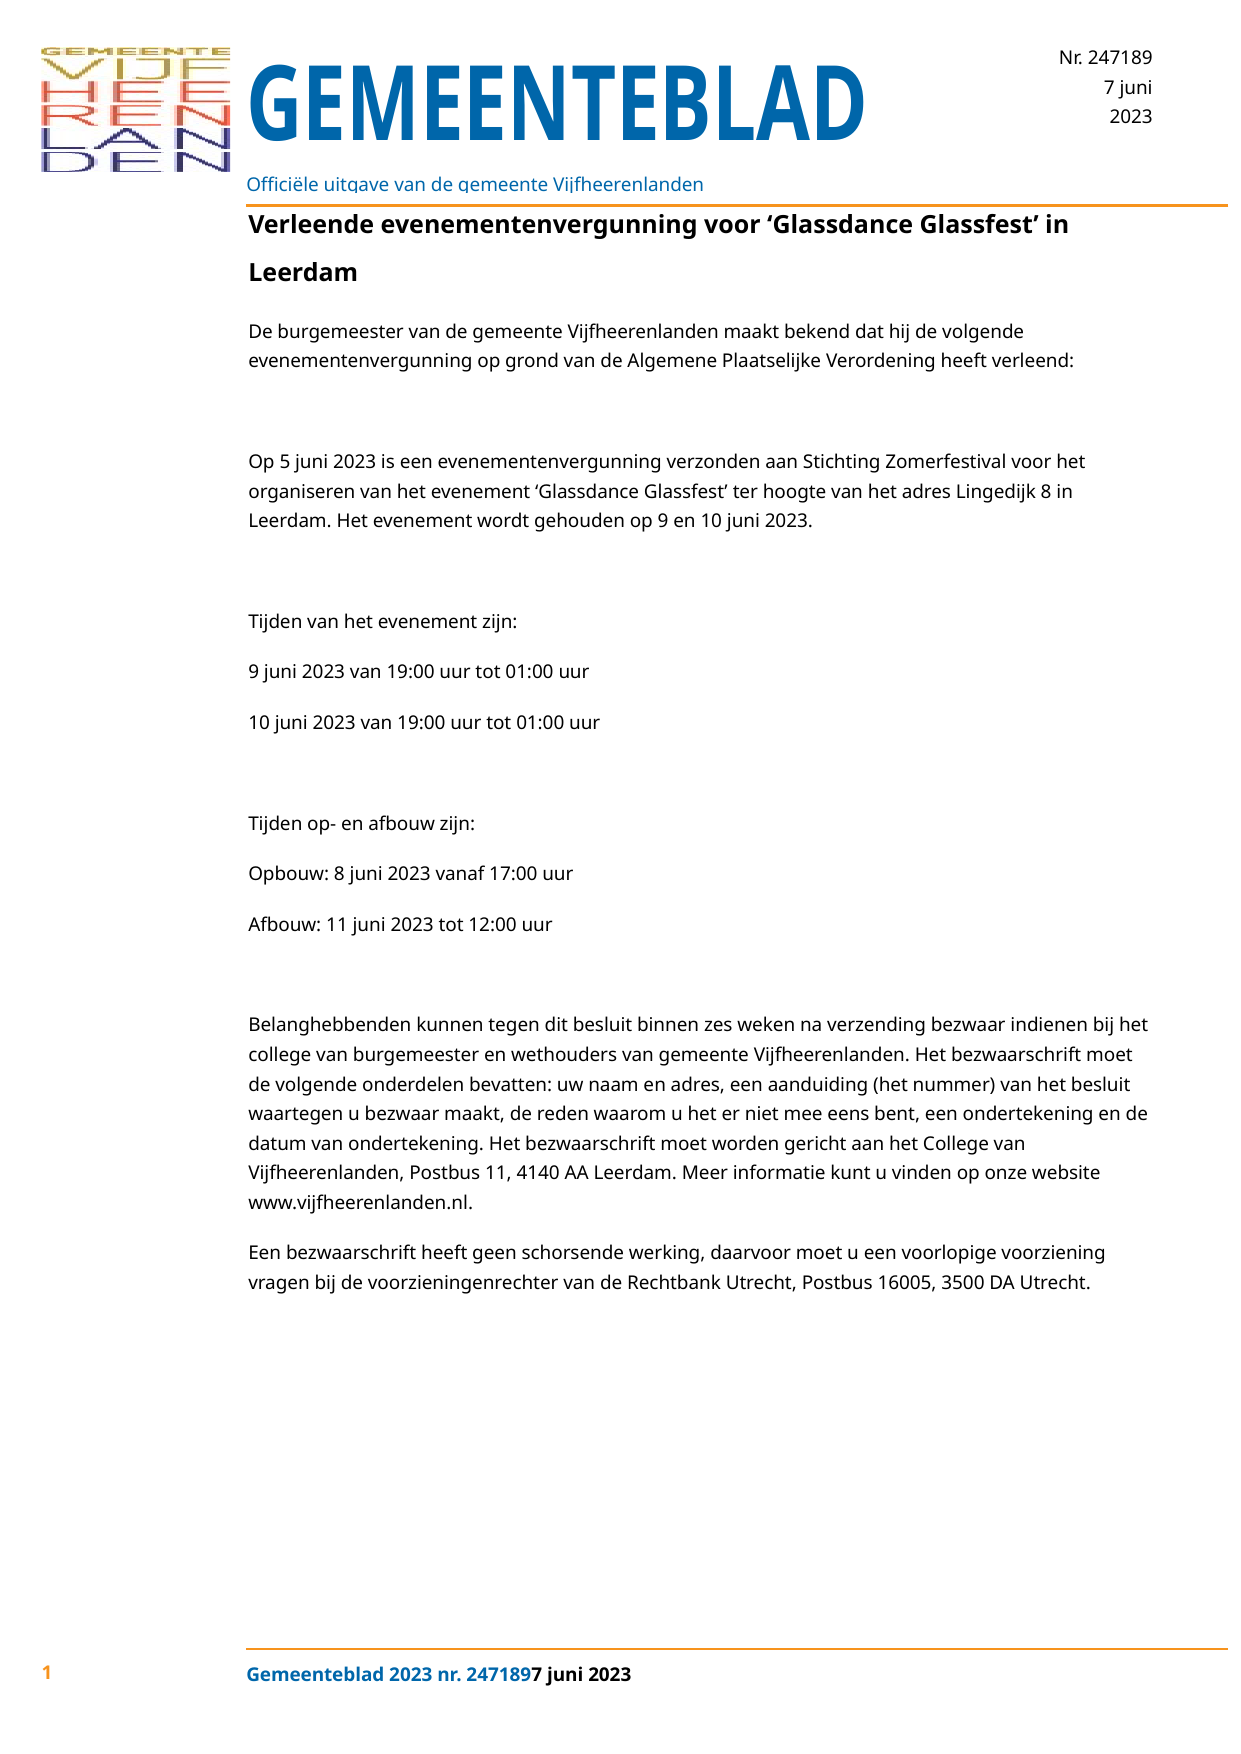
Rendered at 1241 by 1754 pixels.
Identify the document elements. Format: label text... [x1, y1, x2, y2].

text Verleende evenementenvergunning voor ‘Glassdance Glassfest’ in Leerdam [248, 207, 1152, 288]
picture [41, 47, 231, 172]
text De burgemeester van de gemeente Vijfheerenlanden maakt bekend dat hij de volgende evenementenvergunning op grond van de Algemene Plaatselijke Verordening heeft verleend: [248, 318, 1152, 373]
text Tijden op- en afbouw zijn: [248, 810, 1152, 836]
text Tijden van het evenement zijn: [248, 608, 1152, 634]
text Belanghebbenden kunnen tegen dit besluit binnen zes weken na verzending bezwaar indienen bij het college van burgemeester en wethouders van gemeente Vijfheerenlanden. Het bezwaarschrift moet de volgende onderdelen bevatten: uw naam en adres, een aanduiding (het nummer) van het besluit waartegen u bezwaar maakt, de reden waarom u het er niet mee eens bent, een ondertekening en de datum van ondertekening. Het bezwaarschrift moet worden gericht aan het College van Vijfheerenlanden, Postbus 11, 4140 AA Leerdam. Meer informatie kunt u vinden op onze website www.vijfheerenlanden.nl. [248, 1012, 1152, 1215]
text Afbouw: 11 juni 2023 tot 12:00 uur [248, 911, 1152, 937]
text 10 juni 2023 van 19:00 uur tot 01:00 uur [248, 709, 1152, 735]
text Op 5 juni 2023 is een evenementenvergunning verzonden aan Stichting Zomerfestival voor het organiseren van het evenement ‘Glassdance Glassfest’ ter hoogte van het adres Lingedijk 8 in Leerdam. Het evenement wordt gehouden op 9 en 10 juni 2023. [248, 448, 1152, 533]
text Opbouw: 8 juni 2023 vanaf 17:00 uur [248, 860, 1152, 886]
text Een bezwaarschrift heeft geen schorsende werking, daarvoor moet u een voorlopige voorziening vragen bij de voorzieningenrechter van de Rechtbank Utrecht, Postbus 16005, 3500 DA Utrecht. [248, 1239, 1152, 1295]
text 9 juni 2023 van 19:00 uur tot 01:00 uur [248, 659, 1152, 684]
